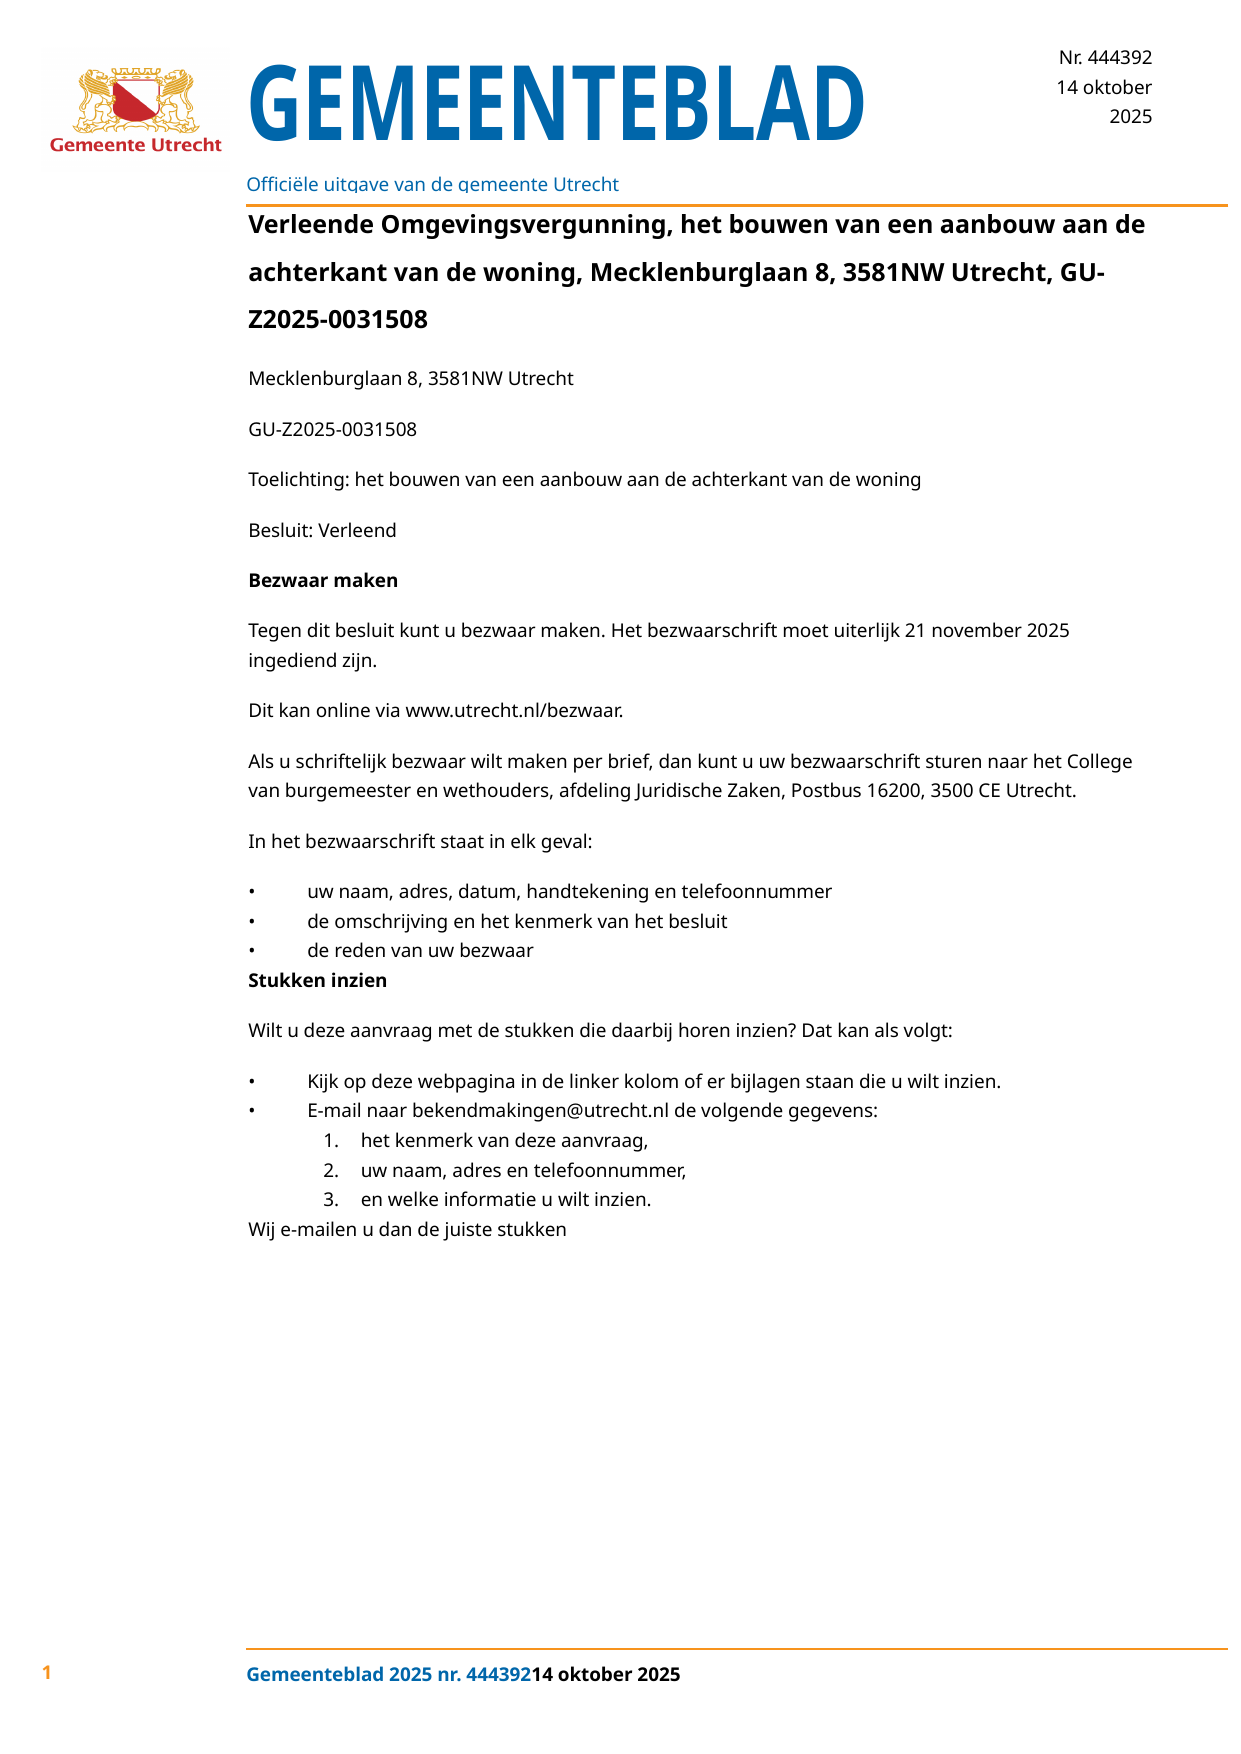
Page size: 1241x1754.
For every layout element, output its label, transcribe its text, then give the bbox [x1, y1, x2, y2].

text Besluit: Verleend [248, 517, 1152, 542]
list en welke informatie u wilt inzien. [323, 1186, 1152, 1212]
text Mecklenburglaan 8, 3581NW Utrecht [248, 366, 1152, 391]
picture [41, 47, 231, 172]
list de omschrijving en het kenmerk van het besluit [248, 908, 1152, 934]
text In het bezwaarschrift staat in elk geval: [248, 828, 1152, 854]
text Toelichting: het bouwen van een aanbouw aan de achterkant van de woning [248, 466, 1152, 492]
list het kenmerk van deze aanvraag, [323, 1127, 1152, 1153]
list de reden van uw bezwaar [248, 938, 1152, 963]
list uw naam, adres en telefoonnummer, [323, 1157, 1152, 1182]
text Als u schriftelijk bezwaar wilt maken per brief, dan kunt u uw bezwaarschrift sturen naar het College van burgemeester en wethouders, afdeling Juridische Zaken, Postbus 16200, 3500 CE Utrecht. [248, 748, 1152, 803]
text Dit kan online via www.utrecht.nl/bezwaar. [248, 698, 1152, 723]
list E-mail naar bekendmakingen@utrecht.nl de volgende gegevens: [248, 1098, 1152, 1123]
text Stukken inzien [248, 967, 1152, 993]
text Verleende Omgevingsvergunning, het bouwen van een aanbouw aan de achterkant van de woning, Mecklenburglaan 8, 3581NW Utrecht, GU-Z2025-0031508 [248, 207, 1152, 336]
text GU-Z2025-0031508 [248, 416, 1152, 442]
text Wij e-mailen u dan de juiste stukken [248, 1216, 1152, 1242]
text Tegen dit besluit kunt u bezwaar maken. Het bezwaarschrift moet uiterlijk 21 november 2025 ingediend zijn. [248, 618, 1152, 673]
text Wilt u deze aanvraag met de stukken die daarbij horen inzien? Dat kan als volgt: [248, 1018, 1152, 1043]
text Bezwaar maken [248, 567, 1152, 593]
list Kijk op deze webpagina in de linker kolom of er bijlagen staan die u wilt inzien. [248, 1068, 1152, 1094]
list uw naam, adres, datum, handtekening en telefoonnummer [248, 878, 1152, 904]
